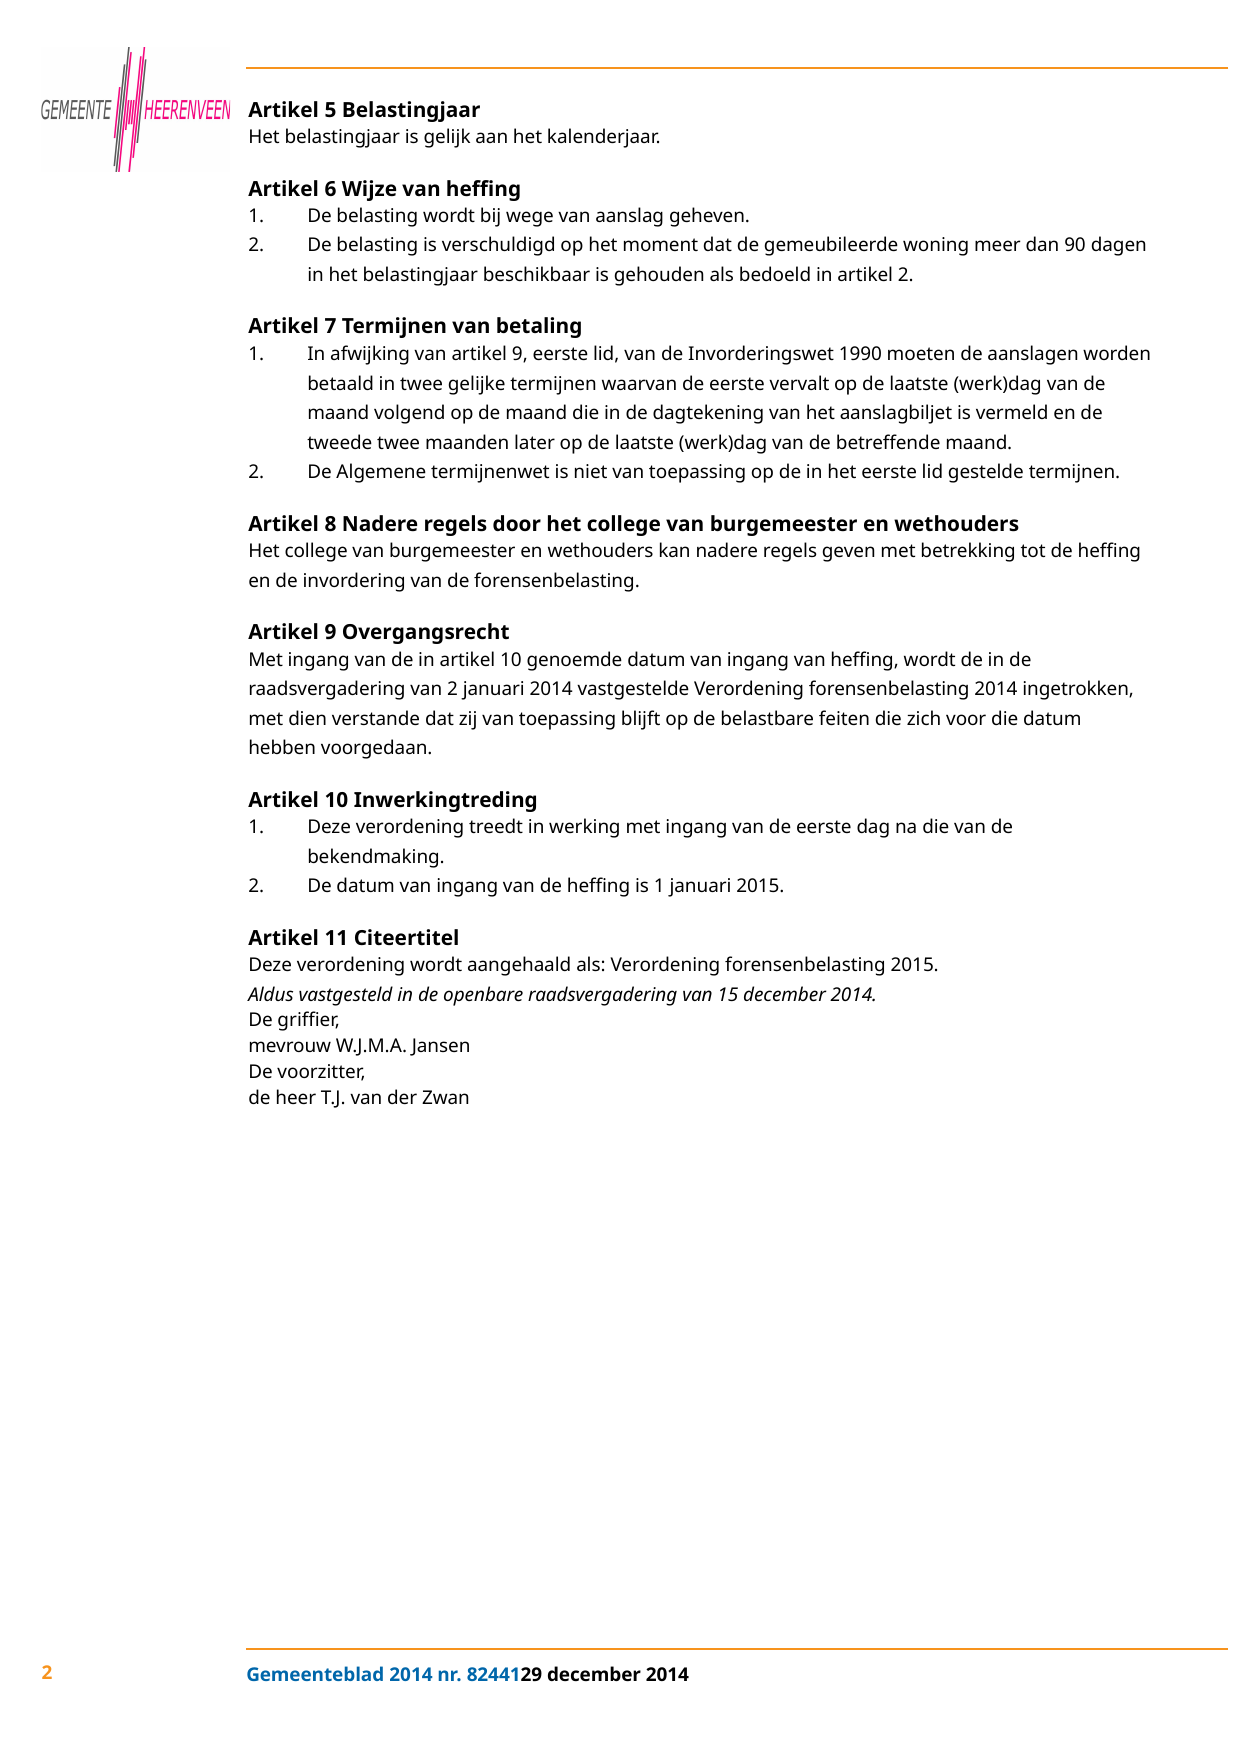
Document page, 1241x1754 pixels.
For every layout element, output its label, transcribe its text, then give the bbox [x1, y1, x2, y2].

text Artikel 6 Wijze van heffing [248, 174, 1152, 202]
text mevrouw W.J.M.A. Jansen [248, 1032, 1152, 1058]
text Artikel 10 Inwerkingtreding [248, 785, 1152, 813]
list De belasting is verschuldigd op het moment dat de gemeubileerde woning meer dan 90 dagen in het belastingjaar beschikbaar is gehouden als bedoeld in artikel 2. [248, 232, 1152, 287]
text Het belastingjaar is gelijk aan het kalenderjaar. [248, 123, 1152, 149]
text Artikel 8 Nadere regels door het college van burgemeester en wethouders [248, 509, 1152, 537]
text De griffier, [248, 1007, 1152, 1032]
list In afwijking van artikel 9, eerste lid, van de Invorderingswet 1990 moeten de aanslagen worden betaald in twee gelijke termijnen waarvan de eerste vervalt op de laatste (werk)dag van de maand volgend op de maand die in de dagtekening van het aanslagbiljet is vermeld en de tweede twee maanden later op de laatste (werk)dag van de betreffende maand. [248, 340, 1152, 454]
text Aldus vastgesteld in de openbare raadsvergadering van 15 december 2014. [248, 981, 1152, 1007]
picture [41, 47, 231, 172]
list De datum van ingang van de heffing is 1 januari 2015. [248, 872, 1152, 898]
list De belasting wordt bij wege van aanslag geheven. [248, 202, 1152, 228]
text Met ingang van de in artikel 10 genoemde datum van ingang van heffing, wordt de in de raadsvergadering van 2 januari 2014 vastgestelde Verordening forensenbelasting 2014 ingetrokken, met dien verstande dat zij van toepassing blijft op de belastbare feiten die zich voor die datum hebben voorgedaan. [248, 646, 1152, 760]
text Het college van burgemeester en wethouders kan nadere regels geven met betrekking tot de heffing en de invordering van de forensenbelasting. [248, 537, 1152, 593]
text Artikel 11 Citeertitel [248, 923, 1152, 951]
list Deze verordening treedt in werking met ingang van de eerste dag na die van de bekendmaking. [248, 813, 1152, 869]
text de heer T.J. van der Zwan [248, 1084, 1152, 1109]
text Deze verordening wordt aangehaald als: Verordening forensenbelasting 2015. [248, 951, 1152, 977]
text De voorzitter, [248, 1058, 1152, 1084]
list De Algemene termijnenwet is niet van toepassing op de in het eerste lid gestelde termijnen. [248, 458, 1152, 484]
text Artikel 5 Belastingjaar [248, 95, 1152, 123]
text Artikel 7 Termijnen van betaling [248, 312, 1152, 340]
text Artikel 9 Overgangsrecht [248, 617, 1152, 646]
